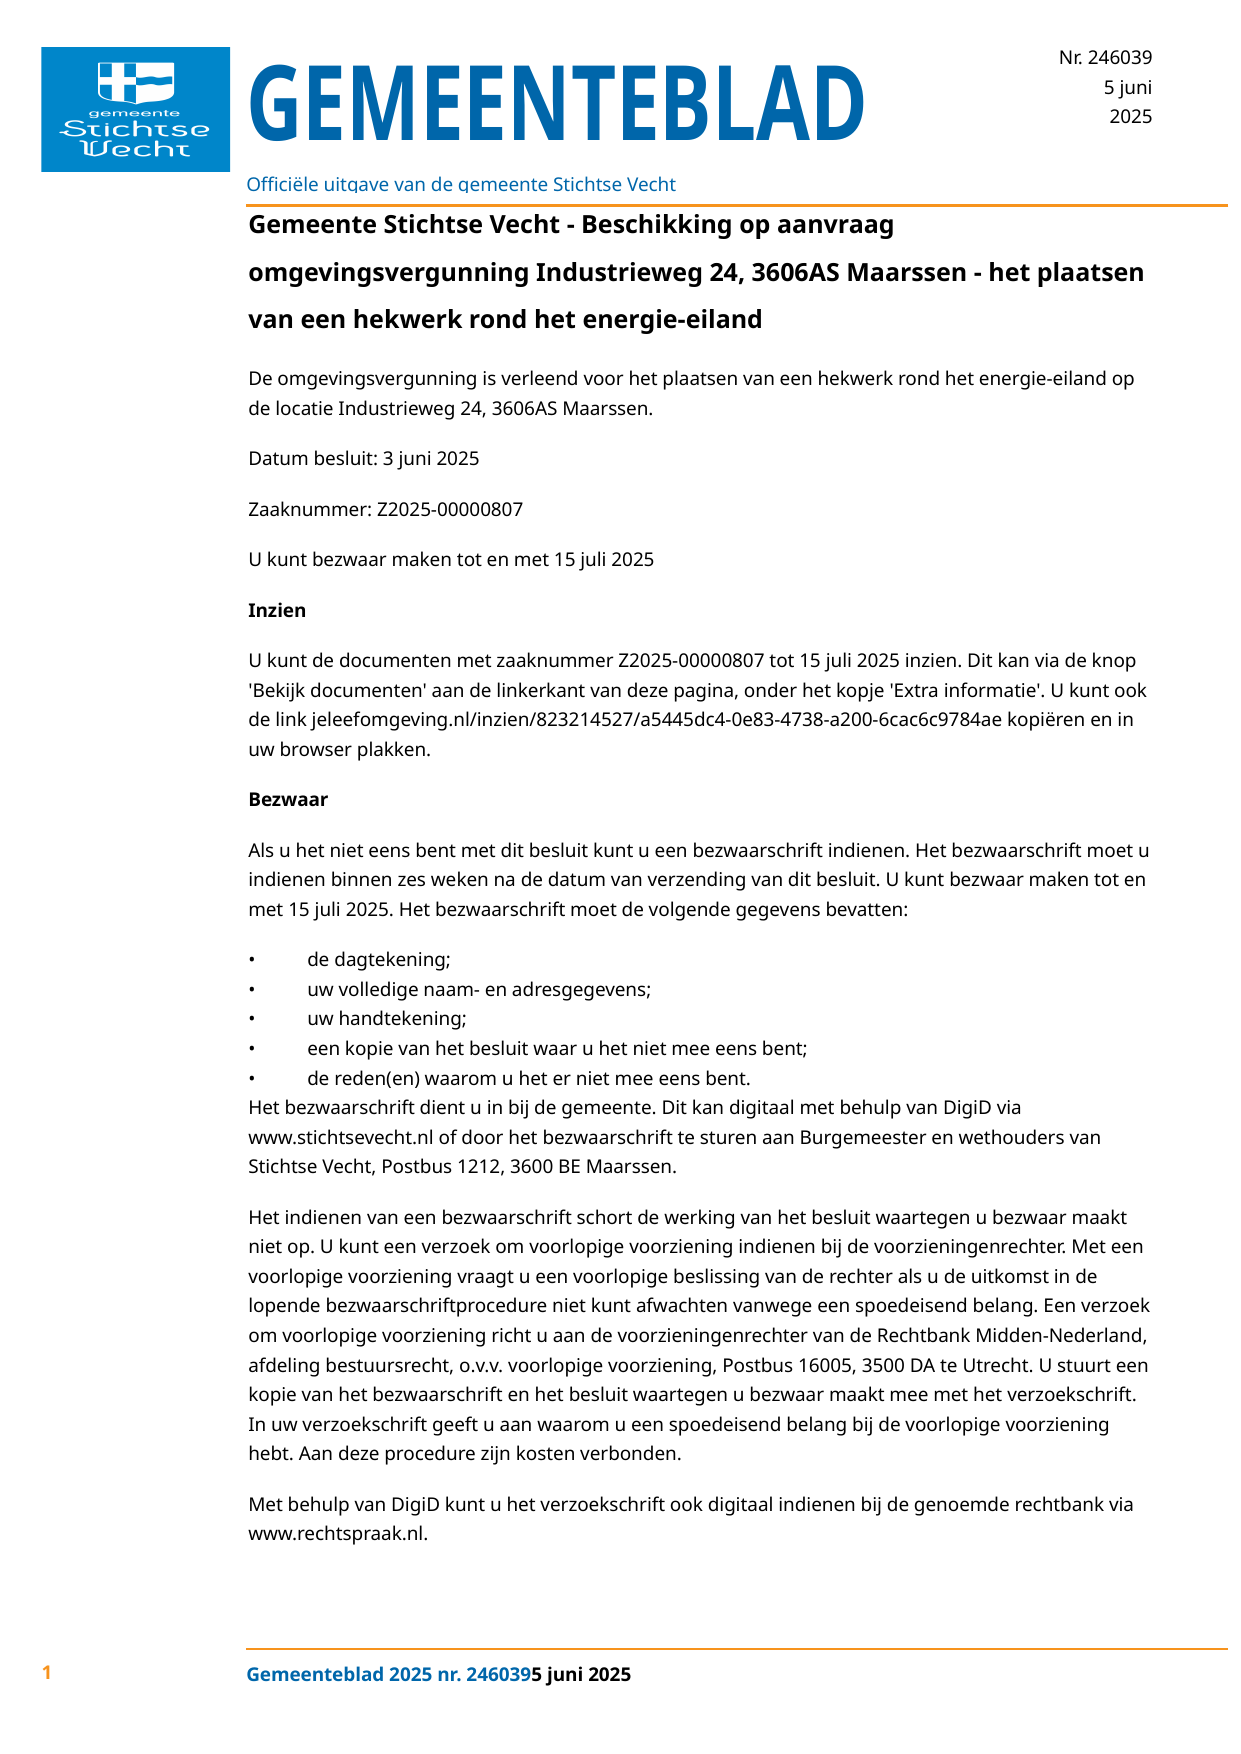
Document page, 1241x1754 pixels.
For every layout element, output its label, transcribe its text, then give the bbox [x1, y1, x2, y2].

list de reden(en) waarom u het er niet mee eens bent. [248, 1065, 1152, 1090]
text De omgevingsvergunning is verleend voor het plaatsen van een hekwerk rond het energie-eiland op de locatie Industrieweg 24, 3606AS Maarssen. [248, 366, 1152, 421]
list de dagtekening; [248, 946, 1152, 972]
picture [99, 63, 135, 101]
text Met behulp van DigiD kunt u het verzoekschrift ook digitaal indienen bij de genoemde rechtbank via www.rechtspraak.nl. [248, 1491, 1152, 1546]
text Het bezwaarschrift dient u in bij de gemeente. Dit kan digitaal met behulp van DigiD via www.stichtsevecht.nl of door het bezwaarschrift te sturen aan Burgemeester en wethouders van Stichtse Vecht, Postbus 1212, 3600 BE Maarssen. [248, 1094, 1152, 1179]
text U kunt de documenten met zaaknummer Z2025-00000807 tot 15 juli 2025 inzien. Dit kan via de knop 'Bekijk documenten' aan de linkerkant van deze pagina, onder het kopje 'Extra informatie'. U kunt ook de link jeleefomgeving.nl/inzien/823214527/a5445dc4-0e83-4738-a200-6cac6c9784ae kopiëren en in uw browser plakken. [248, 647, 1152, 762]
text Het indienen van een bezwaarschrift schort de werking van het besluit waartegen u bezwaar maakt niet op. U kunt een verzoek om voorlopige voorziening indienen bij de voorzieningenrechter. Met een voorlopige voorziening vraagt u een voorlopige beslissing van de rechter als u de uitkomst in de lopende bezwaarschriftprocedure niet kunt afwachten vanwege een spoedeisend belang. Een verzoek om voorlopige voorziening richt u aan de voorzieningenrechter van de Rechtbank Midden-Nederland, afdeling bestuursrecht, o.v.v. voorlopige voorziening, Postbus 16005, 3500 DA te Utrecht. U stuurt een kopie van het bezwaarschrift en het besluit waartegen u bezwaar maakt mee met het verzoekschrift. In uw verzoekschrift geeft u aan waarom u een spoedeisend belang bij de voorlopige voorziening hebt. Aan deze procedure zijn kosten verbonden. [248, 1204, 1152, 1466]
text Bezwaar [248, 786, 1152, 812]
text Zaaknummer: Z2025-00000807 [248, 496, 1152, 522]
text Inzien [248, 597, 1152, 622]
text Datum besluit: 3 juni 2025 [248, 446, 1152, 471]
picture [137, 63, 174, 103]
text Als u het niet eens bent met dit besluit kunt u een bezwaarschrift indienen. Het bezwaarschrift moet u indienen binnen zes weken na de datum van verzending van dit besluit. U kunt bezwaar maken tot en met 15 juli 2025. Het bezwaarschrift moet de volgende gegevens bevatten: [248, 837, 1152, 922]
list een kopie van het besluit waar u het niet mee eens bent; [248, 1035, 1152, 1061]
list uw handtekening; [248, 1006, 1152, 1031]
text Gemeente Stichtse Vecht - Beschikking op aanvraag omgevingsvergunning Industrieweg 24, 3606AS Maarssen - het plaatsen van een hekwerk rond het energie-eiland [248, 207, 1152, 336]
list uw volledige naam- en adresgegevens; [248, 976, 1152, 1002]
text U kunt bezwaar maken tot en met 15 juli 2025 [248, 546, 1152, 572]
